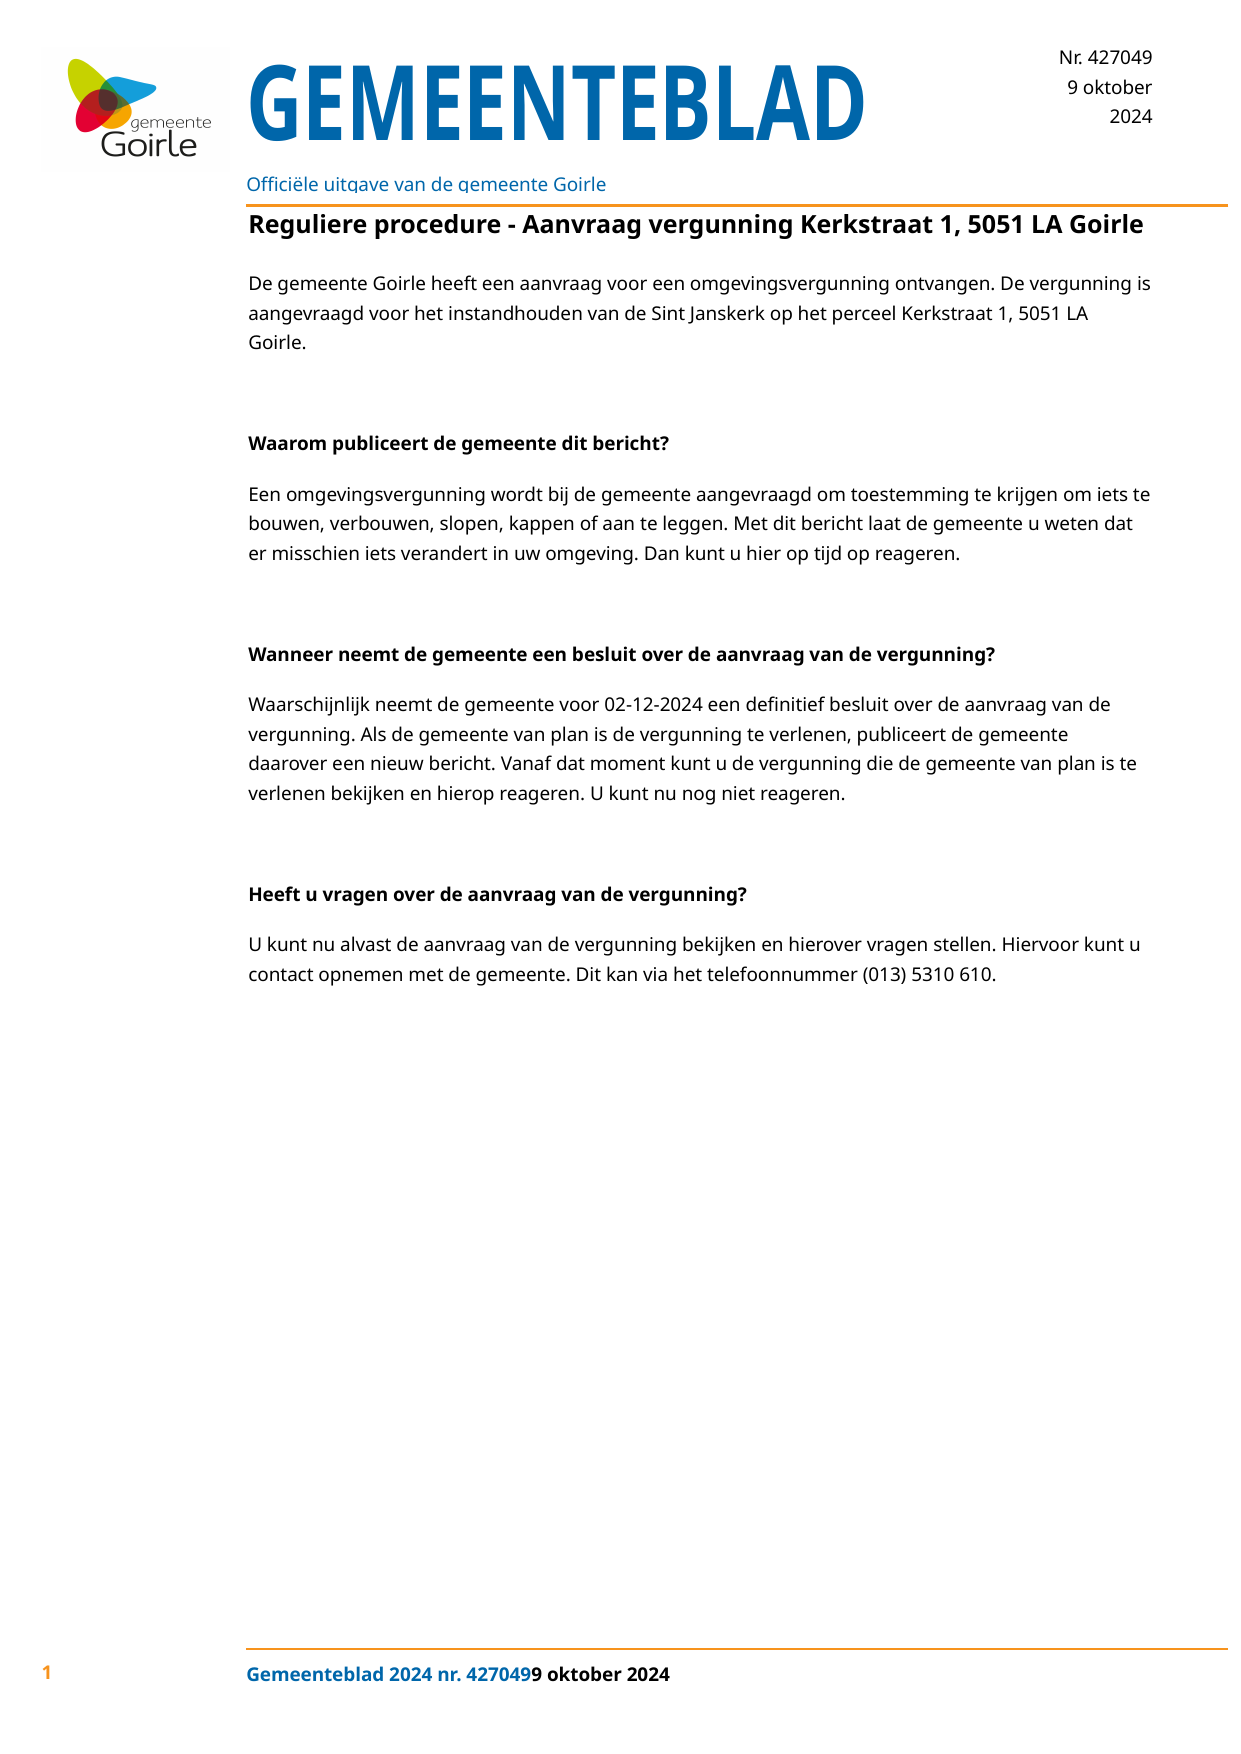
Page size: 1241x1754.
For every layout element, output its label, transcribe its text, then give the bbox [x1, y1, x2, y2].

text Wanneer neemt de gemeente een besluit over de aanvraag van de vergunning? [248, 641, 1152, 666]
picture [41, 47, 231, 172]
text Reguliere procedure - Aanvraag vergunning Kerkstraat 1, 5051 LA Goirle [248, 207, 1152, 241]
text U kunt nu alvast de aanvraag van de vergunning bekijken en hierover vragen stellen. Hiervoor kunt u contact opnemen met de gemeente. Dit kan via het telefoonnummer (013) 5310 610. [248, 931, 1152, 986]
text Heeft u vragen over de aanvraag van de vergunning? [248, 881, 1152, 906]
text De gemeente Goirle heeft een aanvraag voor een omgevingsvergunning ontvangen. De vergunning is aangevraagd voor het instandhouden van de Sint Janskerk op het perceel Kerkstraat 1, 5051 LA Goirle. [248, 270, 1152, 355]
text Waarschijnlijk neemt de gemeente voor 02-12-2024 een definitief besluit over de aanvraag van de vergunning. Als de gemeente van plan is de vergunning te verlenen, publiceert de gemeente daarover een nieuw bericht. Vanaf dat moment kunt u de vergunning die de gemeente van plan is te verlenen bekijken en hierop reageren. U kunt nu nog niet reageren. [248, 691, 1152, 806]
text Een omgevingsvergunning wordt bij de gemeente aangevraagd om toestemming te krijgen om iets te bouwen, verbouwen, slopen, kappen of aan te leggen. Met dit bericht laat de gemeente u weten dat er misschien iets verandert in uw omgeving. Dan kunt u hier op tijd op reageren. [248, 481, 1152, 566]
text Waarom publiceert de gemeente dit bericht? [248, 430, 1152, 456]
